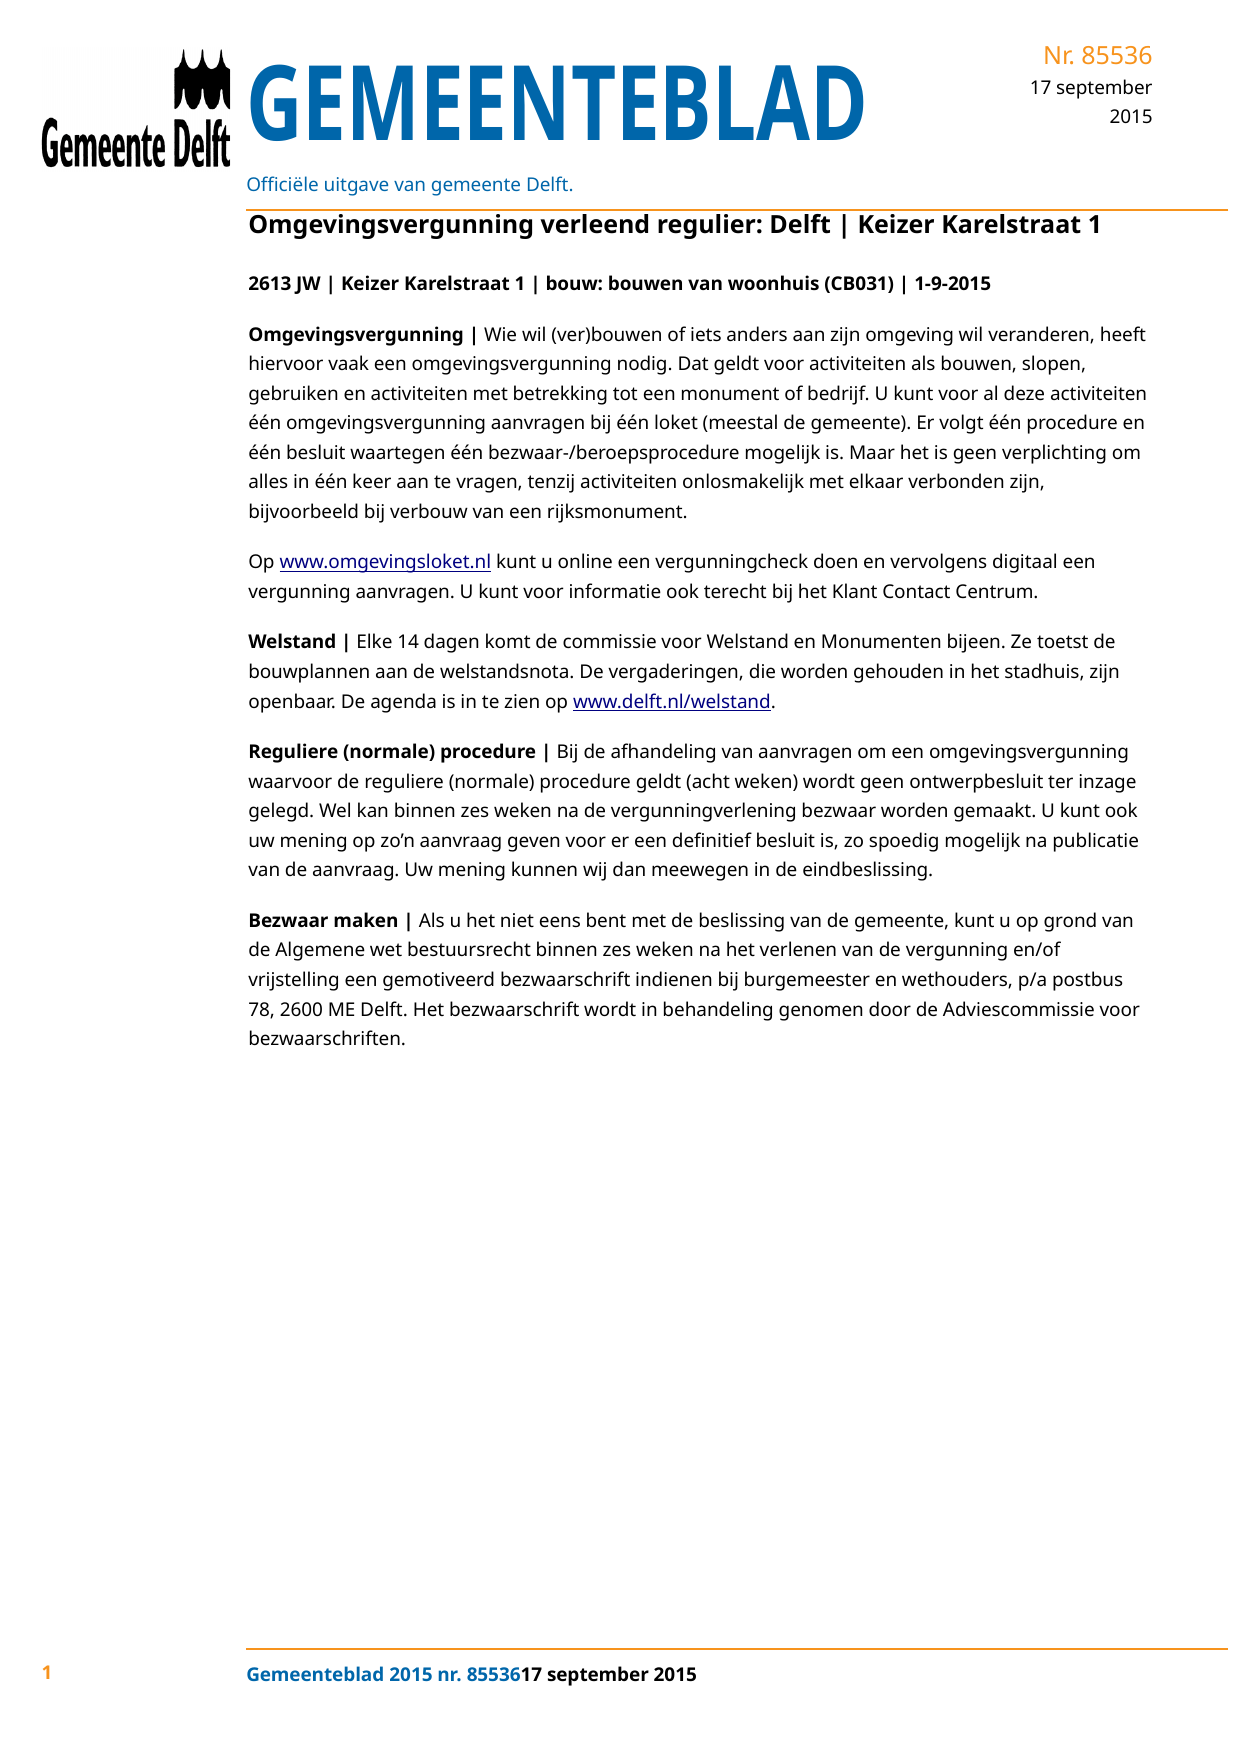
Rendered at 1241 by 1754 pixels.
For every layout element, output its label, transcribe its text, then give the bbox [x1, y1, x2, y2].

picture [41, 47, 231, 172]
text Omgevingsvergunning | Wie wil (ver)bouwen of iets anders aan zijn omgeving wil veranderen, heeft hiervoor vaak een omgevingsvergunning nodig. Dat geldt voor activiteiten als bouwen, slopen, gebruiken en activiteiten met betrekking tot een monument of bedrijf. U kunt voor al deze activiteiten één omgevingsvergunning aanvragen bij één loket (meestal de gemeente). Er volgt één procedure en één besluit waartegen één bezwaar-/beroepsprocedure mogelijk is. Maar het is geen verplichting om alles in één keer aan te vragen, tenzij activiteiten onlosmakelijk met elkaar verbonden zijn, bijvoorbeeld bij verbouw van een rijksmonument. [248, 321, 1152, 524]
text 2613 JW | Keizer Karelstraat 1 | bouw: bouwen van woonhuis (CB031) | 1-9-2015 [248, 270, 1152, 296]
text Op www.omgevingsloket.nl kunt u online een vergunningcheck doen en vervolgens digitaal een vergunning aanvragen. U kunt voor informatie ook terecht bij het Klant Contact Centrum. [248, 549, 1152, 604]
text Reguliere (normale) procedure | Bij de afhandeling van aanvragen om een omgevingsvergunning waarvoor de reguliere (normale) procedure geldt (acht weken) wordt geen ontwerpbesluit ter inzage gelegd. Wel kan binnen zes weken na de vergunningverlening bezwaar worden gemaakt. U kunt ook uw mening op zo’n aanvraag geven voor er een definitief besluit is, zo spoedig mogelijk na publicatie van de aanvraag. Uw mening kunnen wij dan meewegen in de eindbeslissing. [248, 738, 1152, 882]
text Omgevingsvergunning verleend regulier: Delft | Keizer Karelstraat 1 [248, 211, 1152, 241]
text Bezwaar maken | Als u het niet eens bent met de beslissing van de gemeente, kunt u op grond van de Algemene wet bestuursrecht binnen zes weken na het verlenen van de vergunning en/of vrijstelling een gemotiveerd bezwaarschrift indienen bij burgemeester en wethouders, p/a postbus 78, 2600 ME Delft. Het bezwaarschrift wordt in behandeling genomen door de Adviescommissie voor bezwaarschriften. [248, 907, 1152, 1051]
text Welstand | Elke 14 dagen komt de commissie voor Welstand en Monumenten bijeen. Ze toetst de bouwplannen aan de welstandsnota. De vergaderingen, die worden gehouden in het stadhuis, zijn openbaar. De agenda is in te zien op www.delft.nl/welstand. [248, 629, 1152, 713]
